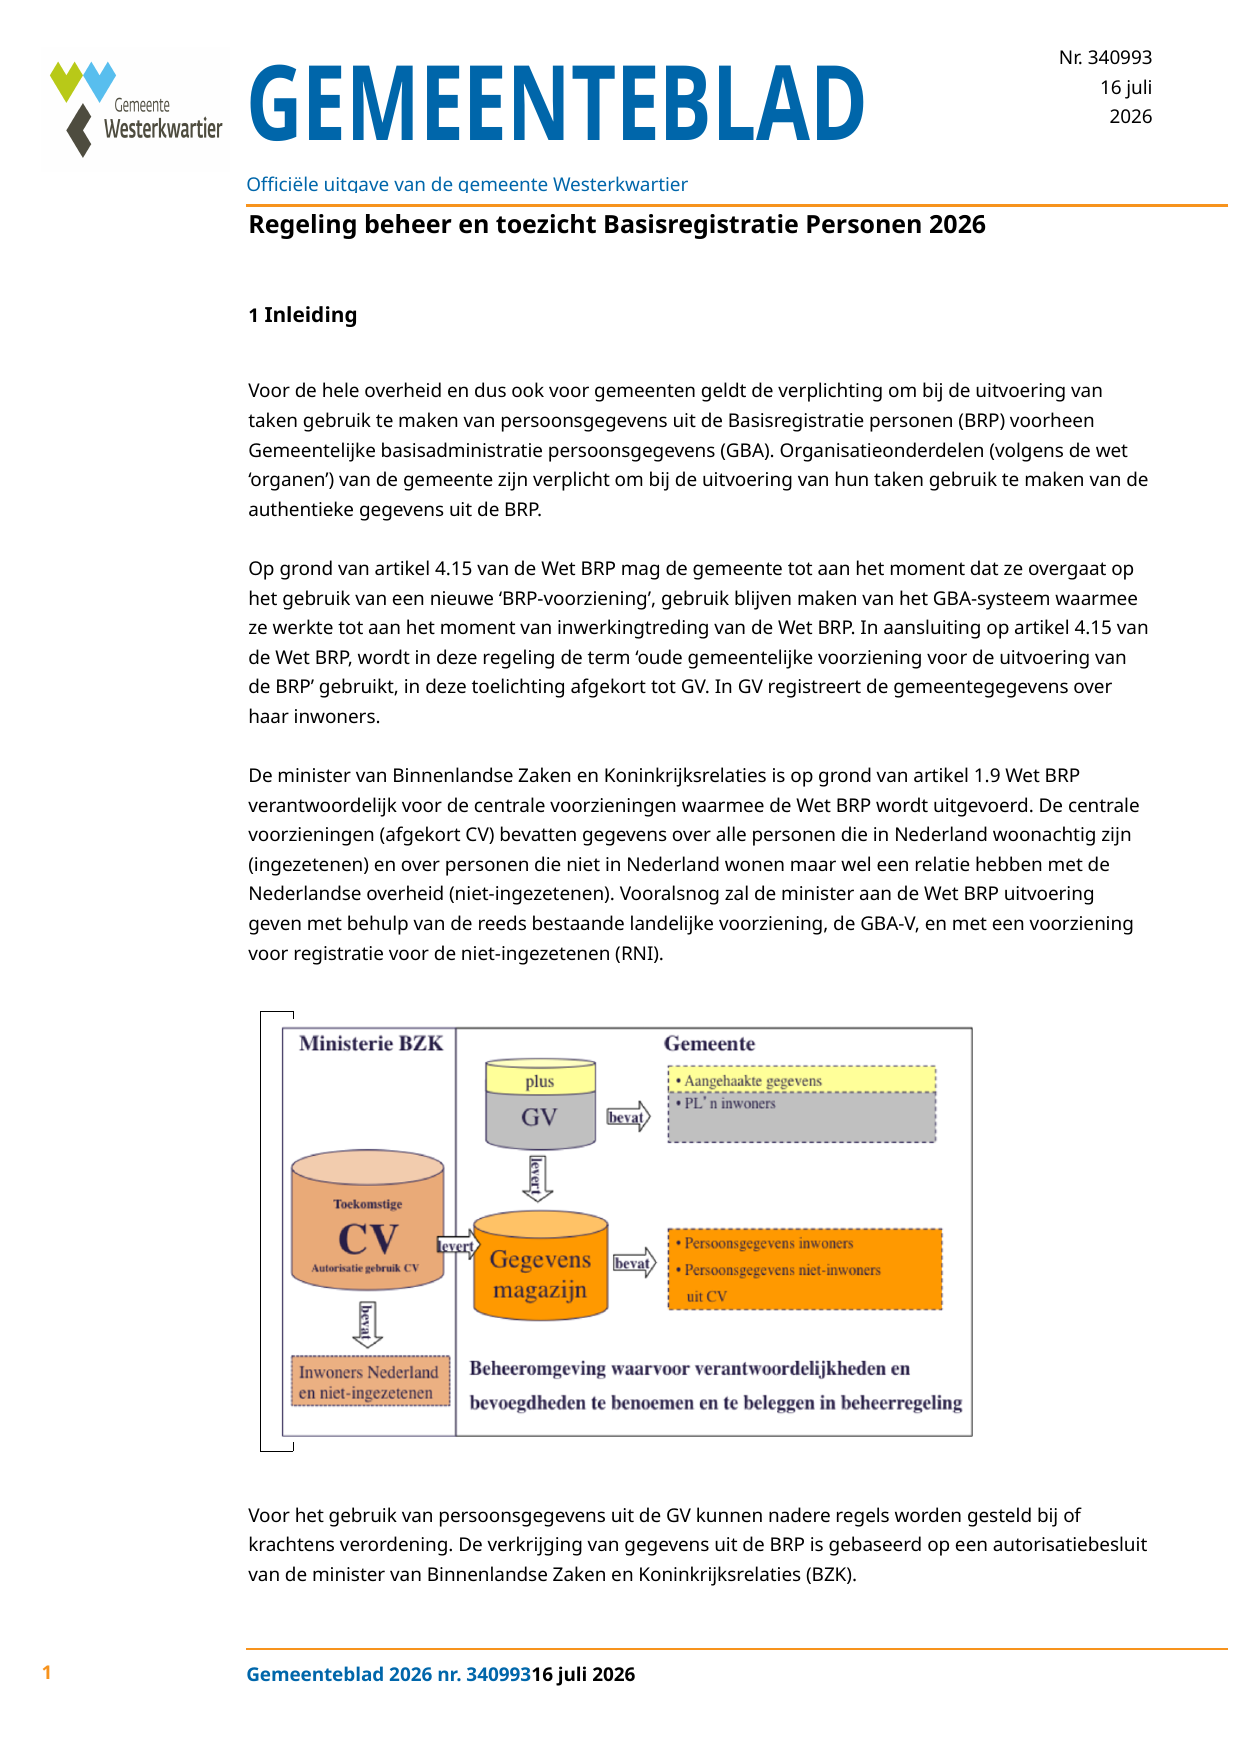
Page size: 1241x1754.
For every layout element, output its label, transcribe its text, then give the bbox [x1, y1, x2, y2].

picture [41, 47, 231, 172]
text Op grond van artikel 4.15 van de Wet BRP mag de gemeente tot aan het moment dat ze overgaat op het gebruik van een nieuwe ‘BRP-voorziening’, gebruik blijven maken van het GBA-systeem waarmee ze werkte tot aan het moment van inwerkingtreding van de Wet BRP. In aansluiting op artikel 4.15 van de Wet BRP, wordt in deze regeling de term ‘oude gemeentelijke voorziening voor de uitvoering van de BRP’ gebruikt, in deze toelichting afgekort tot GV. In GV registreert de gemeentegegevens over haar inwoners. [248, 555, 1152, 729]
picture [268, 1019, 978, 1442]
text Voor de hele overheid en dus ook voor gemeenten geldt de verplichting om bij de uitvoering van taken gebruik te maken van persoonsgegevens uit de Basisregistratie personen (BRP) voorheen Gemeentelijke basisadministratie persoonsgegevens (GBA). Organisatieonderdelen (volgens de wet ‘organen’) van de gemeente zijn verplicht om bij de uitvoering van hun taken gebruik te maken van de authentieke gegevens uit de BRP. [248, 378, 1152, 522]
text Voor het gebruik van persoonsgegevens uit de GV kunnen nadere regels worden gesteld bij of krachtens verordening. De verkrijging van gegevens uit de BRP is gebaseerd op een autorisatiebesluit van de minister van Binnenlandse Zaken en Koninkrijksrelaties (BZK). [248, 1502, 1152, 1587]
text De minister van Binnenlandse Zaken en Koninkrijksrelaties is op grond van artikel 1.9 Wet BRP verantwoordelijk voor de centrale voorzieningen waarmee de Wet BRP wordt uitgevoerd. De centrale voorzieningen (afgekort CV) bevatten gegevens over alle personen die in Nederland woonachtig zijn (ingezetenen) en over personen die niet in Nederland wonen maar wel een relatie hebben met de Nederlandse overheid (niet-ingezetenen). Vooralsnog zal de minister aan de Wet BRP uitvoering geven met behulp van de reeds bestaande landelijke voorziening, de GBA-V, en met een voorziening voor registratie voor de niet-ingezetenen (RNI). [248, 762, 1152, 965]
text 1 Inleiding [248, 300, 1152, 328]
text Regeling beheer en toezicht Basisregistratie Personen 2026 [248, 207, 1152, 241]
